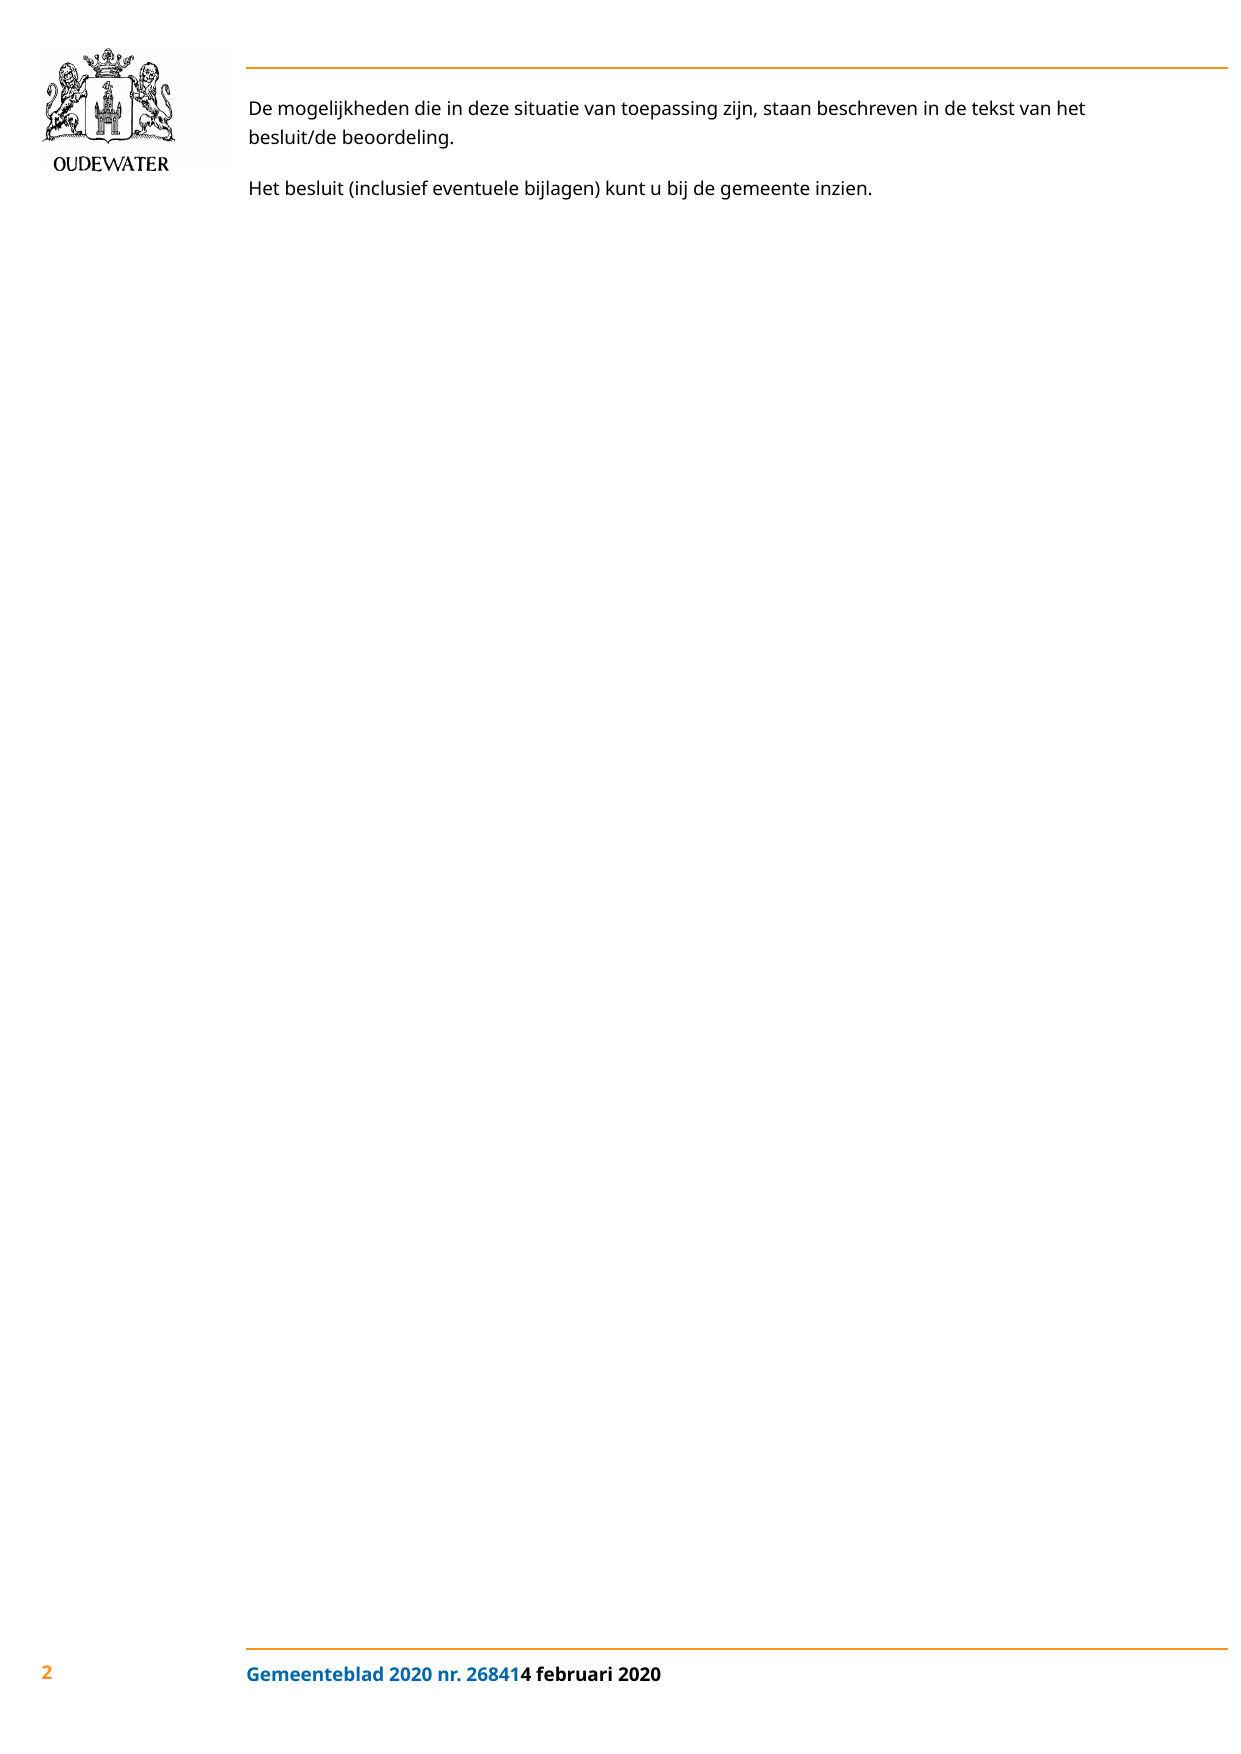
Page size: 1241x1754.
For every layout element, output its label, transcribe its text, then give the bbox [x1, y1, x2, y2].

text De mogelijkheden die in deze situatie van toepassing zijn, staan beschreven in de tekst van het besluit/de beoordeling. [248, 95, 1152, 150]
picture [41, 47, 231, 172]
text Het besluit (inclusief eventuele bijlagen) kunt u bij de gemeente inzien. [248, 175, 1152, 201]
